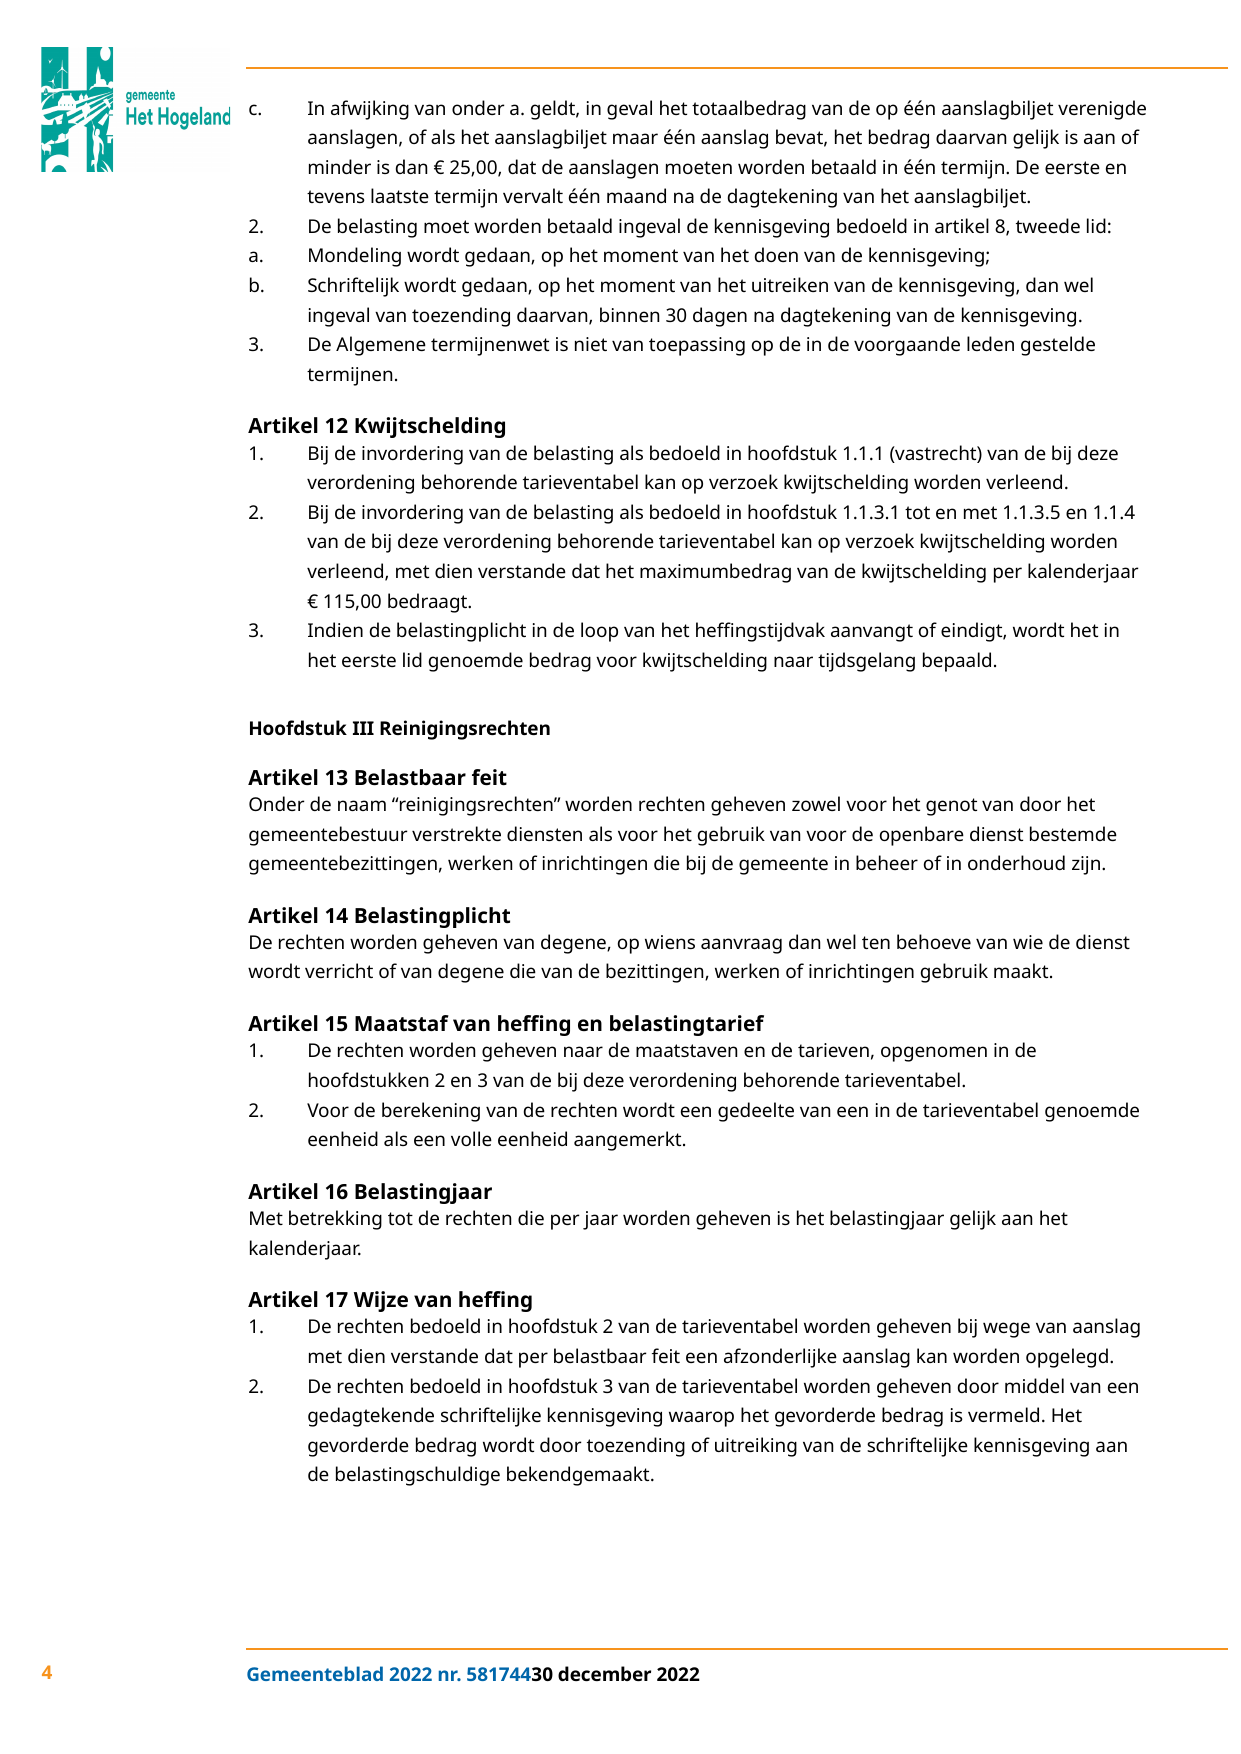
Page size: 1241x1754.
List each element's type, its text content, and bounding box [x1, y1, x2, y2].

text Artikel 14 Belastingplicht [248, 901, 1152, 929]
text Artikel 12 Kwijtschelding [248, 411, 1152, 440]
text Onder de naam “reinigingsrechten” worden rechten geheven zowel voor het genot van door het gemeentebestuur verstrekte diensten als voor het gebruik van voor de openbare dienst bestemde gemeentebezittingen, werken of inrichtingen die bij de gemeente in beheer of in onderhoud zijn. [248, 791, 1152, 876]
list Mondeling wordt gedaan, op het moment van het doen van de kennisgeving; [248, 243, 1152, 268]
list De Algemene termijnenwet is niet van toepassing op de in de voorgaande leden gestelde termijnen. [248, 331, 1152, 387]
picture [41, 47, 231, 172]
text Artikel 16 Belastingjaar [248, 1177, 1152, 1205]
list Indien de belastingplicht in de loop van het heffingstijdvak aanvangt of eindigt, wordt het in het eerste lid genoemde bedrag voor kwijtschelding naar tijdsgelang bepaald. [248, 617, 1152, 673]
list In afwijking van onder a. geldt, in geval het totaalbedrag van de op één aanslagbiljet verenigde aanslagen, of als het aanslagbiljet maar één aanslag bevat, het bedrag daarvan gelijk is aan of minder is dan € 25,00, dat de aanslagen moeten worden betaald in één termijn. De eerste en tevens laatste termijn vervalt één maand na de dagtekening van het aanslagbiljet. [248, 95, 1152, 209]
text Artikel 13 Belastbaar feit [248, 763, 1152, 791]
list Schriftelijk wordt gedaan, op het moment van het uitreiken van de kennisgeving, dan wel ingeval van toezending daarvan, binnen 30 dagen na dagtekening van de kennisgeving. [248, 272, 1152, 328]
text De rechten worden geheven van degene, op wiens aanvraag dan wel ten behoeve van wie de dienst wordt verricht of van degene die van de bezittingen, werken of inrichtingen gebruik maakt. [248, 929, 1152, 984]
list De rechten worden geheven naar de maatstaven en de tarieven, opgenomen in de hoofdstukken 2 en 3 van de bij deze verordening behorende tarieventabel. [248, 1038, 1152, 1093]
text Hoofdstuk III Reinigingsrechten [248, 713, 1152, 742]
list De rechten bedoeld in hoofdstuk 3 van de tarieventabel worden geheven door middel van een gedagtekende schriftelijke kennisgeving waarop het gevorderde bedrag is vermeld. Het gevorderde bedrag wordt door toezending of uitreiking van de schriftelijke kennisgeving aan de belastingschuldige bekendgemaakt. [248, 1373, 1152, 1487]
list De rechten bedoeld in hoofdstuk 2 van de tarieventabel worden geheven bij wege van aanslag met dien verstande dat per belastbaar feit een afzonderlijke aanslag kan worden opgelegd. [248, 1314, 1152, 1369]
list Bij de invordering van de belasting als bedoeld in hoofdstuk 1.1.1 (vastrecht) van de bij deze verordening behorende tarieventabel kan op verzoek kwijtschelding worden verleend. [248, 440, 1152, 495]
list Voor de berekening van de rechten wordt een gedeelte van een in de tarieventabel genoemde eenheid als een volle eenheid aangemerkt. [248, 1097, 1152, 1152]
text Artikel 15 Maatstaf van heffing en belastingtarief [248, 1009, 1152, 1038]
text Artikel 17 Wijze van heffing [248, 1285, 1152, 1314]
list De belasting moet worden betaald ingeval de kennisgeving bedoeld in artikel 8, tweede lid: [248, 213, 1152, 239]
text Met betrekking tot de rechten die per jaar worden geheven is het belastingjaar gelijk aan het kalenderjaar. [248, 1205, 1152, 1261]
list Bij de invordering van de belasting als bedoeld in hoofdstuk 1.1.3.1 tot en met 1.1.3.5 en 1.1.4 van de bij deze verordening behorende tarieventabel kan op verzoek kwijtschelding worden verleend, met dien verstande dat het maximumbedrag van de kwijtschelding per kalenderjaar € 115,00 bedraagt. [248, 499, 1152, 613]
